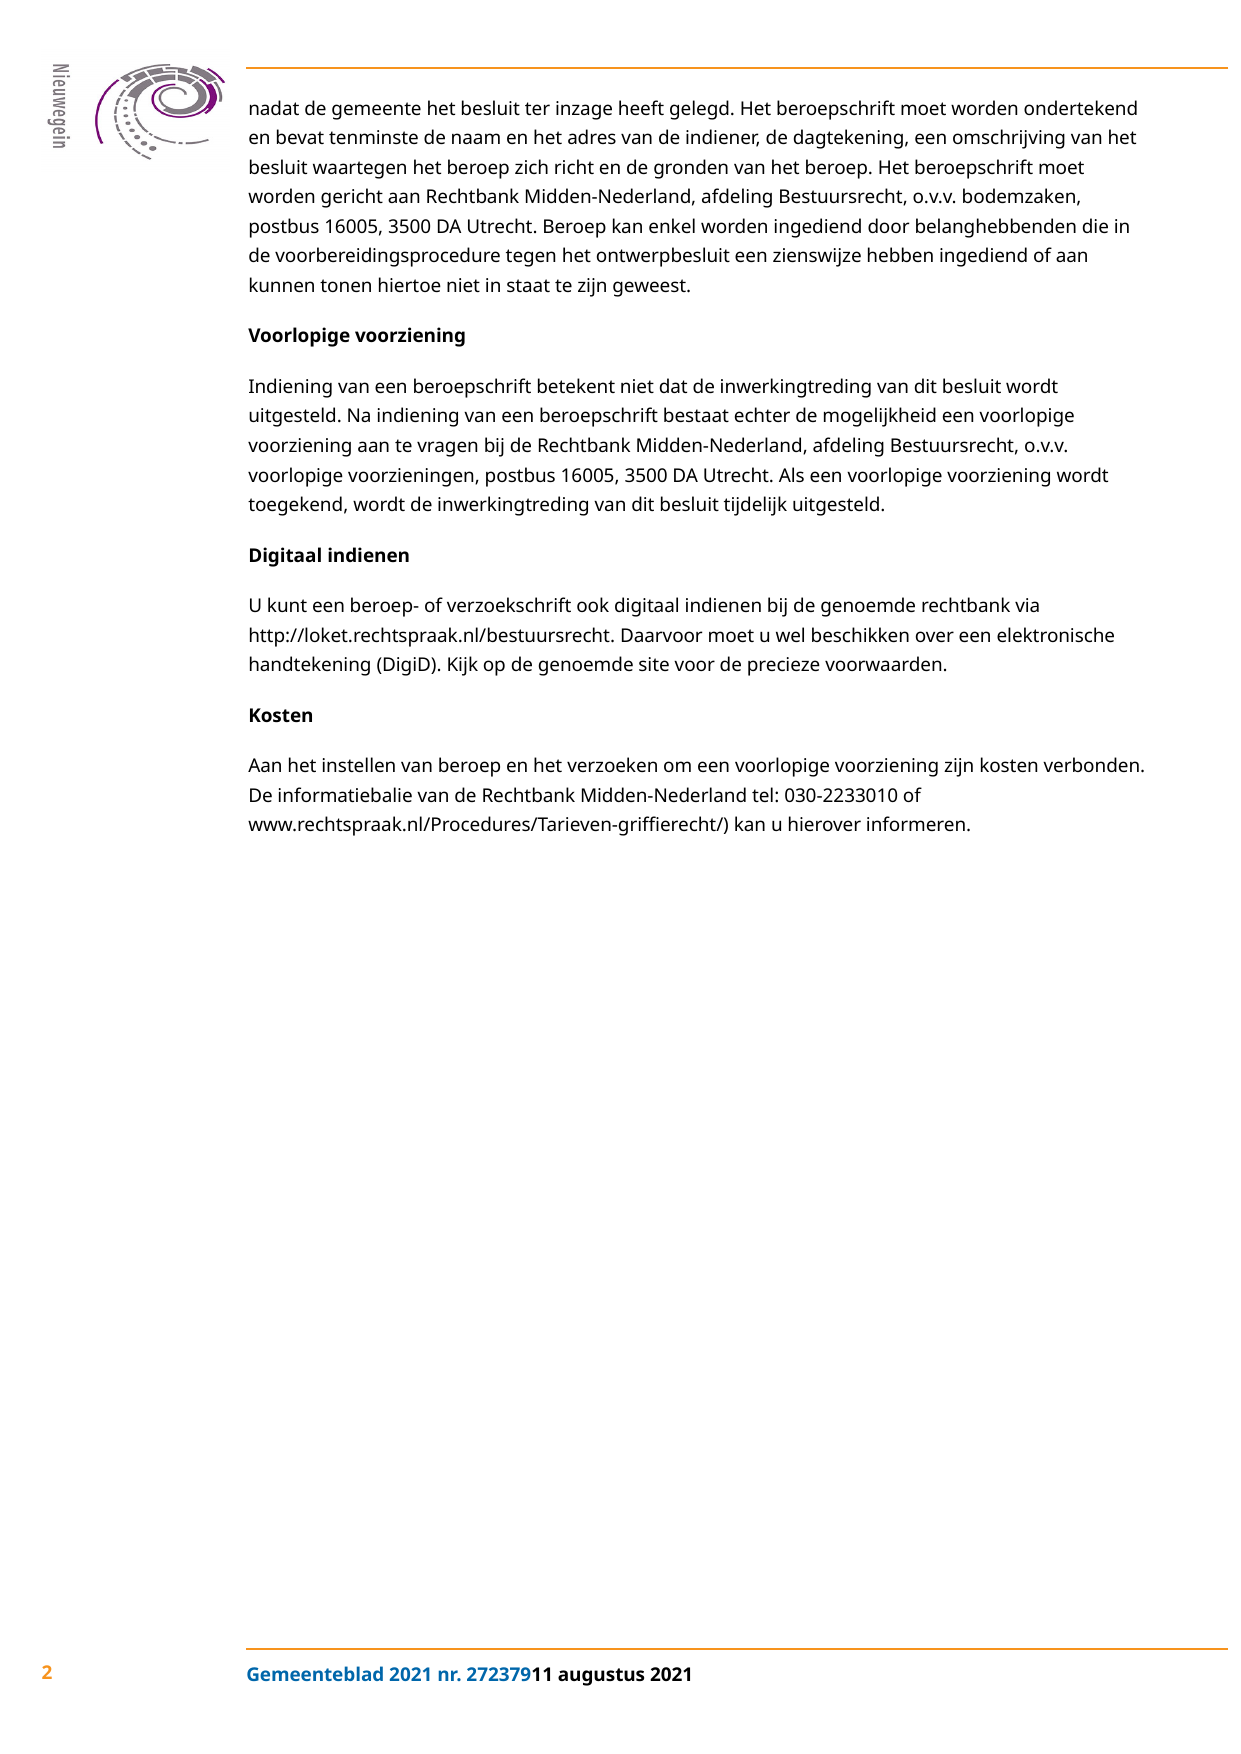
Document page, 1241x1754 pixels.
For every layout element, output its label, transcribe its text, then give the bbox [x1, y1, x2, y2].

text U kunt een beroep- of verzoekschrift ook digitaal indienen bij de genoemde rechtbank via http://loket.rechtspraak.nl/bestuursrecht. Daarvoor moet u wel beschikken over een elektronische handtekening (DigiD). Kijk op de genoemde site voor de precieze voorwaarden. [248, 592, 1152, 677]
text Indiening van een beroepschrift betekent niet dat de inwerkingtreding van dit besluit wordt uitgesteld. Na indiening van een beroepschrift bestaat echter de mogelijkheid een voorlopige voorziening aan te vragen bij de Rechtbank Midden-Nederland, afdeling Bestuursrecht, o.v.v. voorlopige voorzieningen, postbus 16005, 3500 DA Utrecht. Als een voorlopige voorziening wordt toegekend, wordt de inwerkingtreding van dit besluit tijdelijk uitgesteld. [248, 373, 1152, 517]
picture [41, 47, 231, 172]
text Digitaal indienen [248, 542, 1152, 568]
text Kosten [248, 702, 1152, 728]
text Aan het instellen van beroep en het verzoeken om een voorlopige voorziening zijn kosten verbonden. De informatiebalie van de Rechtbank Midden-Nederland tel: 030-2233010 of www.rechtspraak.nl/Procedures/Tarieven-griffierecht/) kan u hierover informeren. [248, 752, 1152, 837]
text nadat de gemeente het besluit ter inzage heeft gelegd. Het beroepschrift moet worden ondertekend en bevat tenminste de naam en het adres van de indiener, de dagtekening, een omschrijving van het besluit waartegen het beroep zich richt en de gronden van het beroep. Het beroepschrift moet worden gericht aan Rechtbank Midden-Nederland, afdeling Bestuursrecht, o.v.v. bodemzaken, postbus 16005, 3500 DA Utrecht. Beroep kan enkel worden ingediend door belanghebbenden die in de voorbereidingsprocedure tegen het ontwerpbesluit een zienswijze hebben ingediend of aan kunnen tonen hiertoe niet in staat te zijn geweest. [248, 95, 1152, 298]
text Voorlopige voorziening [248, 323, 1152, 348]
